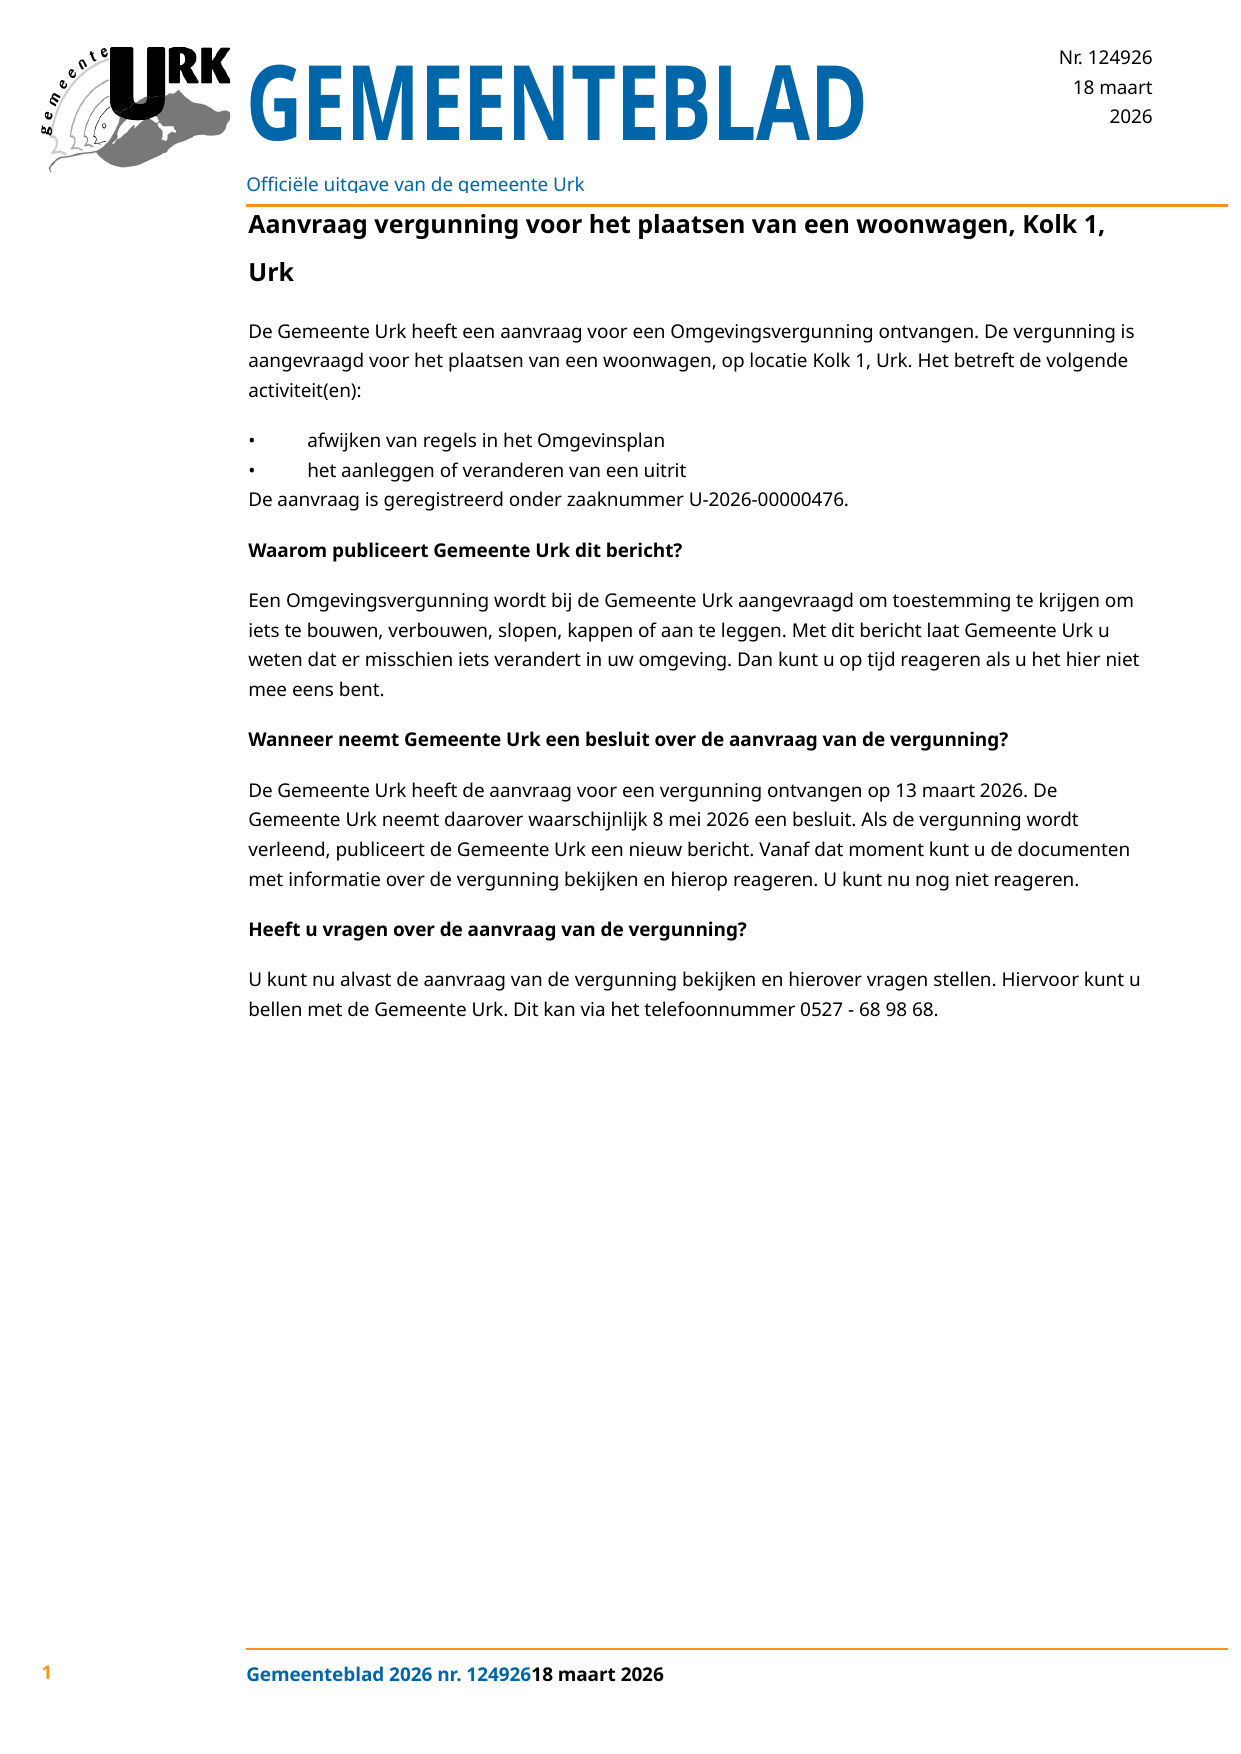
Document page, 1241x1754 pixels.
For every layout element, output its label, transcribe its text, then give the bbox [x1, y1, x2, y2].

text Een Omgevingsvergunning wordt bij de Gemeente Urk aangevraagd om toestemming te krijgen om iets te bouwen, verbouwen, slopen, kappen of aan te leggen. Met dit bericht laat Gemeente Urk u weten dat er misschien iets verandert in uw omgeving. Dan kunt u op tijd reageren als u het hier niet mee eens bent. [248, 587, 1152, 702]
text Waarom publiceert Gemeente Urk dit bericht? [248, 537, 1152, 563]
text Aanvraag vergunning voor het plaatsen van een woonwagen, Kolk 1, Urk [248, 207, 1152, 288]
text Heeft u vragen over de aanvraag van de vergunning? [248, 916, 1152, 942]
picture [41, 47, 231, 172]
text U kunt nu alvast de aanvraag van de vergunning bekijken en hierover vragen stellen. Hiervoor kunt u bellen met de Gemeente Urk. Dit kan via het telefoonnummer 0527 - 68 98 68. [248, 967, 1152, 1022]
text Wanneer neemt Gemeente Urk een besluit over de aanvraag van de vergunning? [248, 727, 1152, 752]
text De Gemeente Urk heeft een aanvraag voor een Omgevingsvergunning ontvangen. De vergunning is aangevraagd voor het plaatsen van een woonwagen, op locatie Kolk 1, Urk. Het betreft de volgende activiteit(en): [248, 318, 1152, 403]
list het aanleggen of veranderen van een uitrit [248, 457, 1152, 483]
text De aanvraag is geregistreerd onder zaaknummer U-2026-00000476. [248, 487, 1152, 512]
list afwijken van regels in het Omgevinsplan [248, 427, 1152, 453]
text De Gemeente Urk heeft de aanvraag voor een vergunning ontvangen op 13 maart 2026. De Gemeente Urk neemt daarover waarschijnlijk 8 mei 2026 een besluit. Als de vergunning wordt verleend, publiceert de Gemeente Urk een nieuw bericht. Vanaf dat moment kunt u de documenten met informatie over de vergunning bekijken en hierop reageren. U kunt nu nog niet reageren. [248, 777, 1152, 892]
